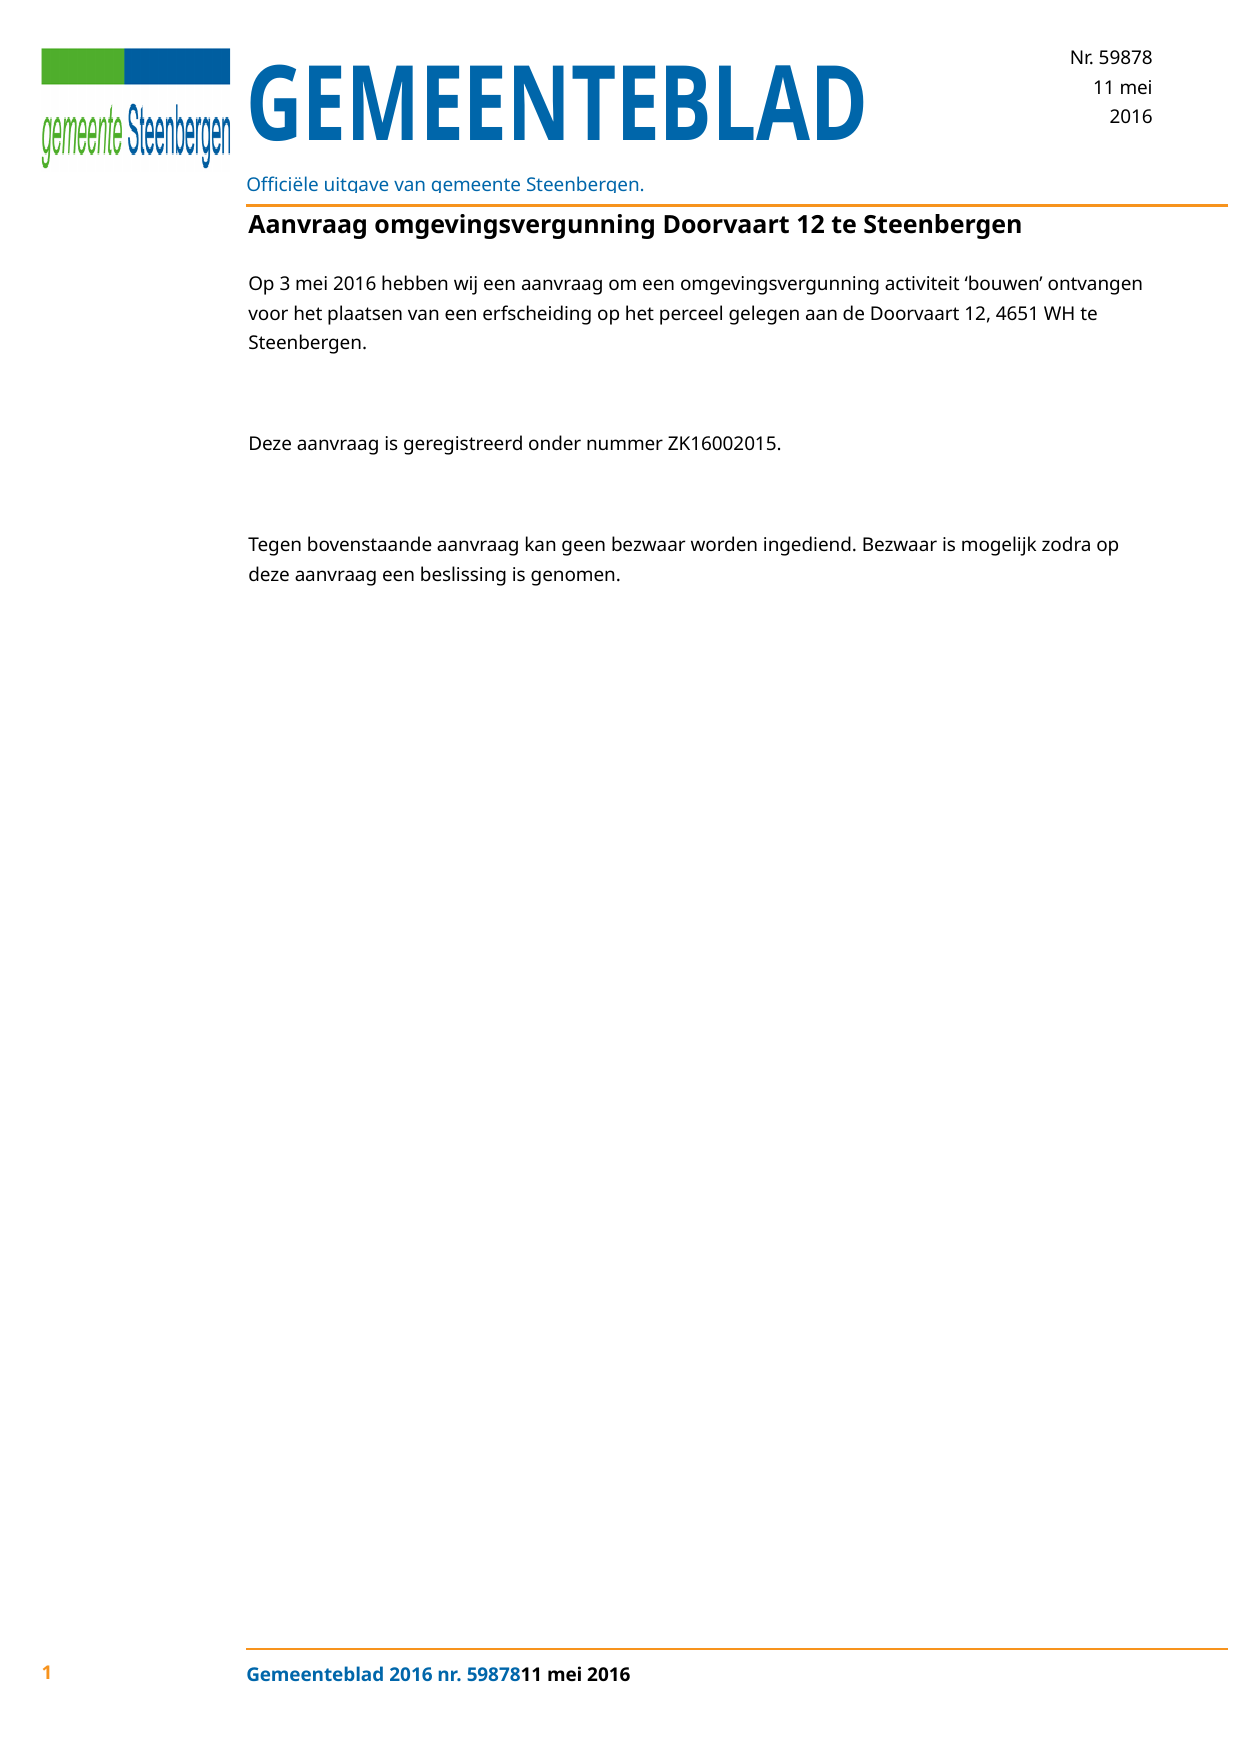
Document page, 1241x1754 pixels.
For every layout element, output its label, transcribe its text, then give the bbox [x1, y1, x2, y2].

text Op 3 mei 2016 hebben wij een aanvraag om een omgevingsvergunning activiteit ‘bouwen’ ontvangen voor het plaatsen van een erfscheiding op het perceel gelegen aan de Doorvaart 12, 4651 WH te Steenbergen. [248, 270, 1152, 355]
text Deze aanvraag is geregistreerd onder nummer ZK16002015. [248, 430, 1152, 456]
picture [41, 47, 231, 172]
text Aanvraag omgevingsvergunning Doorvaart 12 te Steenbergen [248, 207, 1152, 241]
text Tegen bovenstaande aanvraag kan geen bezwaar worden ingediend. Bezwaar is mogelijk zodra op deze aanvraag een beslissing is genomen. [248, 531, 1152, 586]
